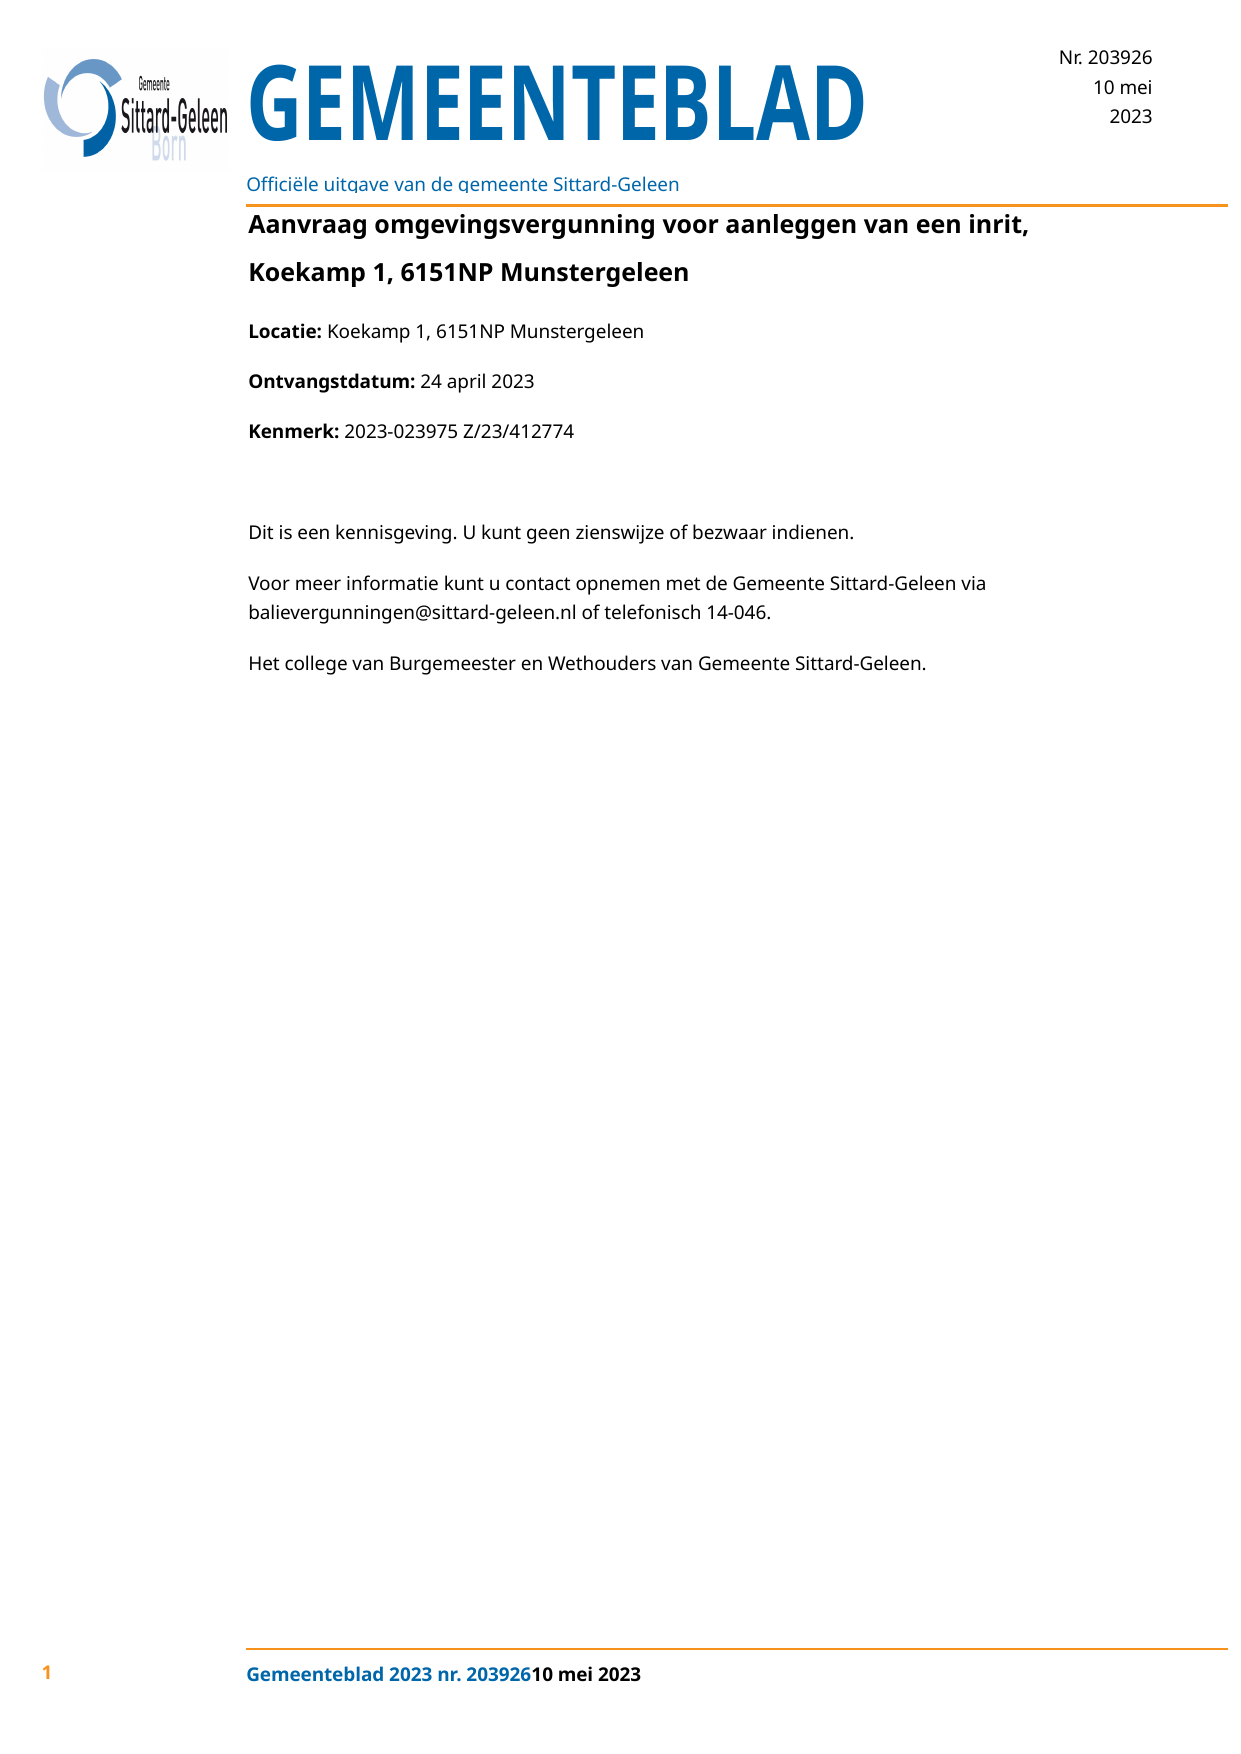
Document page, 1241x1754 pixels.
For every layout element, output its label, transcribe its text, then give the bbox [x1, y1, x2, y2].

text Voor meer informatie kunt u contact opnemen met de Gemeente Sittard-Geleen via balievergunningen@sittard-geleen.nl of telefonisch 14-046. [248, 570, 1152, 625]
text Het college van Burgemeester en Wethouders van Gemeente Sittard-Geleen. [248, 650, 1152, 676]
picture [41, 47, 231, 172]
text Aanvraag omgevingsvergunning voor aanleggen van een inrit, Koekamp 1, 6151NP Munstergeleen [248, 207, 1152, 288]
text Ontvangstdatum: 24 april 2023 [248, 368, 1152, 394]
text Dit is een kennisgeving. U kunt geen zienswijze of bezwaar indienen. [248, 519, 1152, 545]
text Kenmerk: 2023-023975 Z/23/412774 [248, 419, 1152, 444]
text Locatie: Koekamp 1, 6151NP Munstergeleen [248, 318, 1152, 344]
